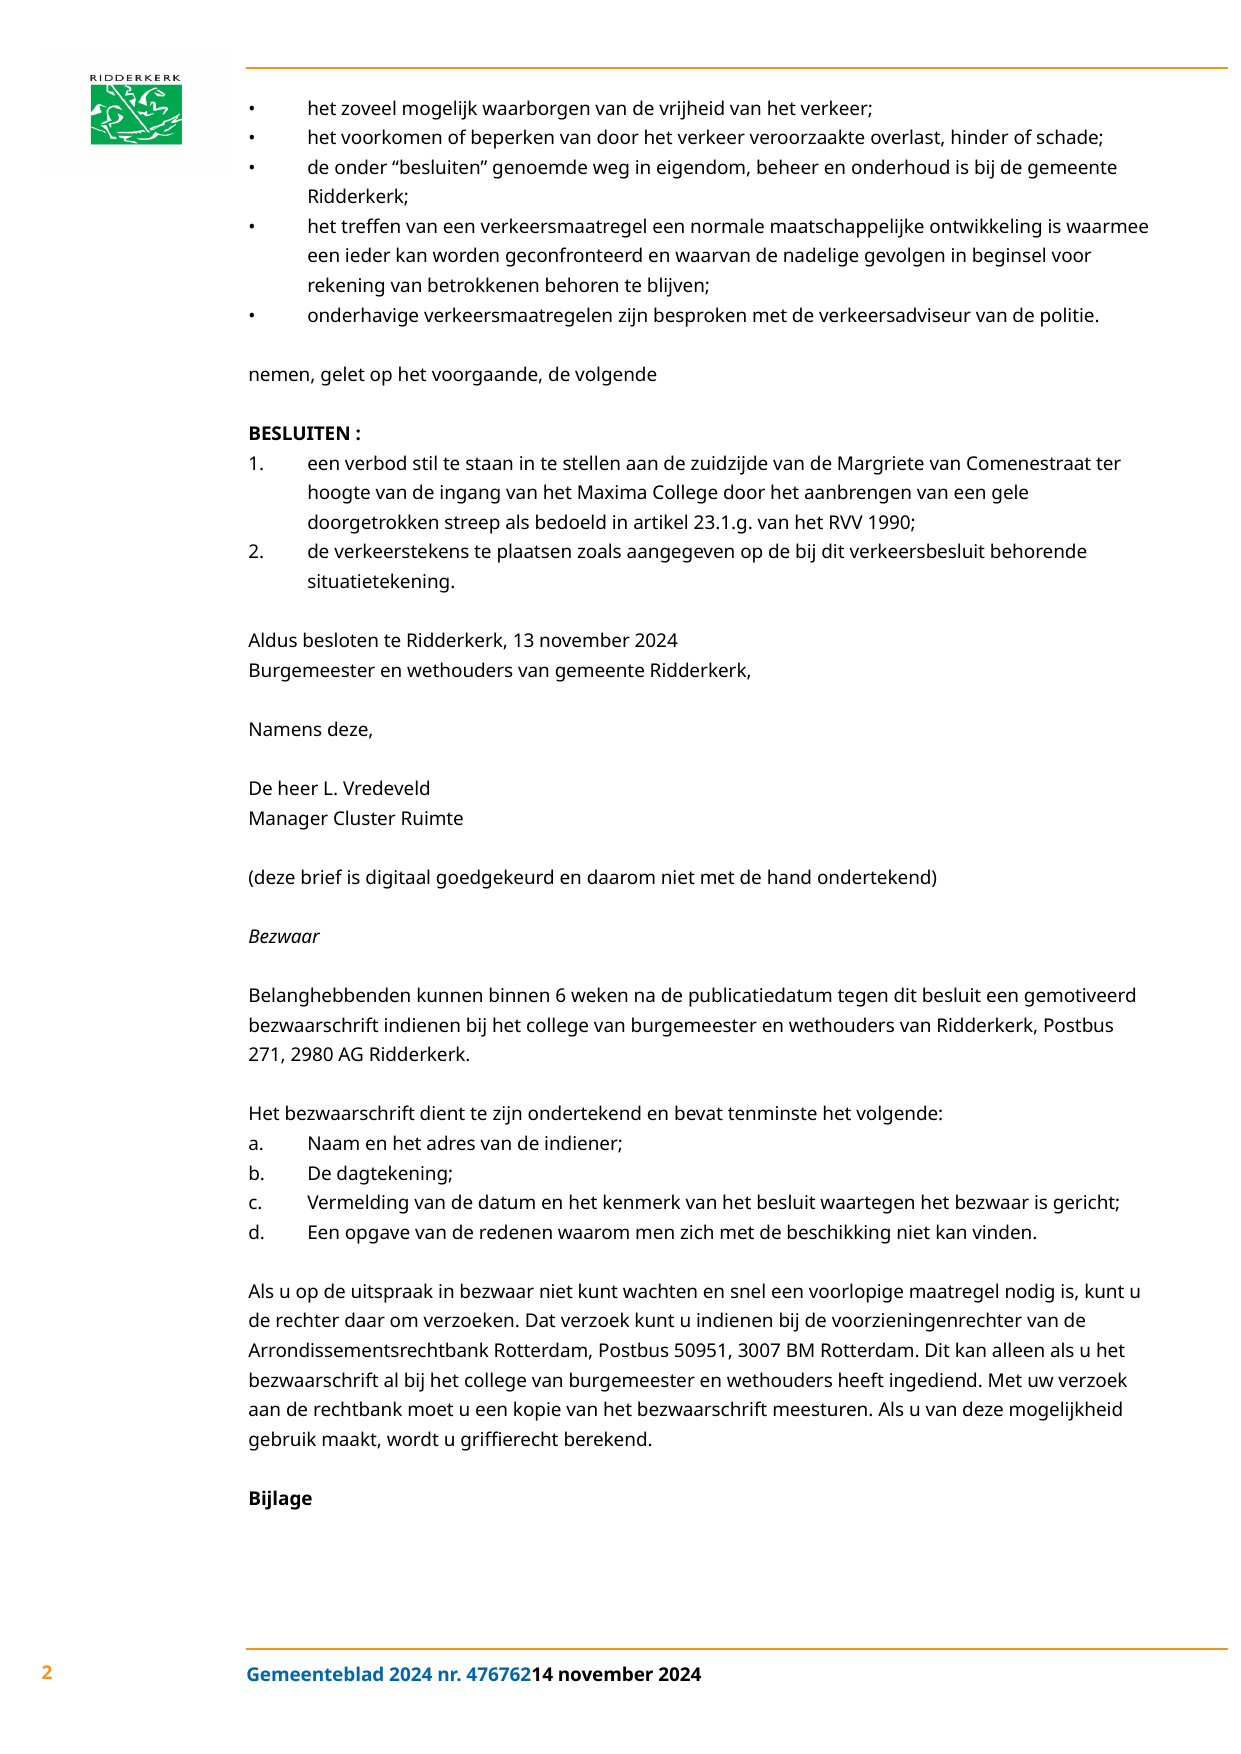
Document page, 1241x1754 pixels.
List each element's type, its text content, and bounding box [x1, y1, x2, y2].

list de onder “besluiten” genoemde weg in eigendom, beheer en onderhoud is bij de gemeente Ridderkerk; [248, 154, 1152, 209]
text BESLUITEN : [248, 420, 1152, 446]
text Het bezwaarschrift dient te zijn ondertekend en bevat tenminste het volgende: [248, 1101, 1152, 1126]
list Een opgave van de redenen waarom men zich met de beschikking niet kan vinden. [248, 1219, 1152, 1245]
text nemen, gelet op het voorgaande, de volgende [248, 361, 1152, 387]
list Vermelding van de datum en het kenmerk van het besluit waartegen het bezwaar is gericht; [248, 1189, 1152, 1215]
list een verbod stil te staan in te stellen aan de zuidzijde van de Margriete van Comenestraat ter hoogte van de ingang van het Maxima College door het aanbrengen van een gele doorgetrokken streep als bedoeld in artikel 23.1.g. van het RVV 1990; [248, 450, 1152, 535]
text Belanghebbenden kunnen binnen 6 weken na de publicatiedatum tegen dit besluit een gemotiveerd bezwaarschrift indienen bij het college van burgemeester en wethouders van Ridderkerk, Postbus 271, 2980 AG Ridderkerk. [248, 982, 1152, 1067]
text (deze brief is digitaal goedgekeurd en daarom niet met de hand ondertekend) [248, 864, 1152, 890]
list Naam en het adres van de indiener; [248, 1130, 1152, 1156]
list De dagtekening; [248, 1160, 1152, 1186]
text Aldus besloten te Ridderkerk, 13 november 2024 [248, 627, 1152, 653]
picture [41, 47, 231, 172]
list de verkeerstekens te plaatsen zoals aangegeven op de bij dit verkeersbesluit behorende situatietekening. [248, 538, 1152, 594]
text De heer L. Vredeveld [248, 775, 1152, 801]
text Burgemeester en wethouders van gemeente Ridderkerk, [248, 657, 1152, 683]
text Als u op de uitspraak in bezwaar niet kunt wachten en snel een voorlopige maatregel nodig is, kunt u de rechter daar om verzoeken. Dat verzoek kunt u indienen bij de voorzieningenrechter van de Arrondissementsrechtbank Rotterdam, Postbus 50951, 3007 BM Rotterdam. Dit kan alleen als u het bezwaarschrift al bij het college van burgemeester en wethouders heeft ingediend. Met uw verzoek aan de rechtbank moet u een kopie van het bezwaarschrift meesturen. Als u van deze mogelijkheid gebruik maakt, wordt u griffierecht berekend. [248, 1278, 1152, 1452]
text Bezwaar [248, 923, 1152, 949]
text Namens deze, [248, 716, 1152, 742]
text Bijlage [248, 1485, 1152, 1511]
list het treffen van een verkeersmaatregel een normale maatschappelijke ontwikkeling is waarmee een ieder kan worden geconfronteerd en waarvan de nadelige gevolgen in beginsel voor rekening van betrokkenen behoren te blijven; [248, 213, 1152, 298]
list onderhavige verkeersmaatregelen zijn besproken met de verkeersadviseur van de politie. [248, 302, 1152, 328]
list het voorkomen of beperken van door het verkeer veroorzaakte overlast, hinder of schade; [248, 124, 1152, 150]
text Manager Cluster Ruimte [248, 805, 1152, 831]
list het zoveel mogelijk waarborgen van de vrijheid van het verkeer; [248, 95, 1152, 121]
